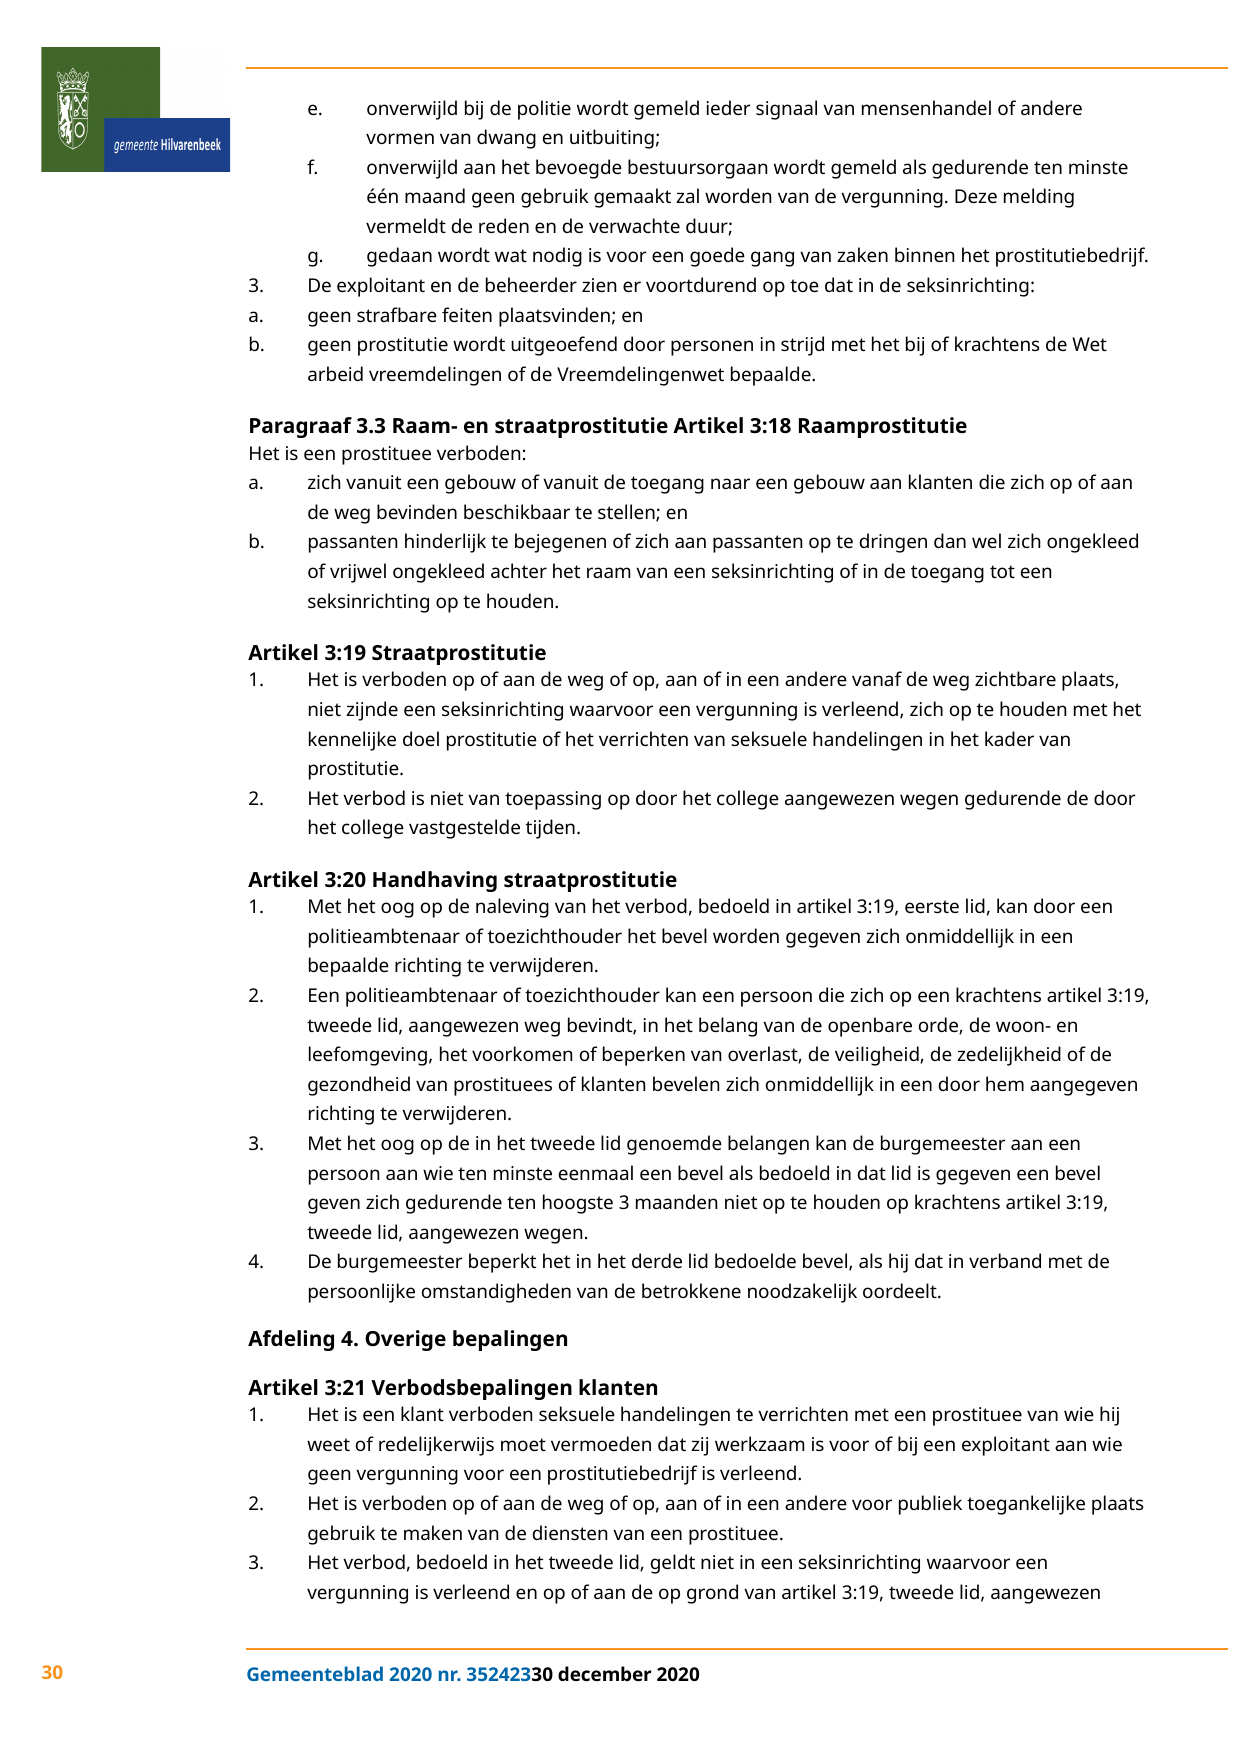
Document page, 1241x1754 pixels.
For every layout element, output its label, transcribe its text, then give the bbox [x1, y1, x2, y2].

list onverwijld aan het bevoegde bestuursorgaan wordt gemeld als gedurende ten minste één maand geen gebruik gemaakt zal worden van de vergunning. Deze melding vermeldt de reden en de verwachte duur; [307, 154, 1152, 239]
picture [41, 47, 231, 172]
list zich vanuit een gebouw of vanuit de toegang naar een gebouw aan klanten die zich op of aan de weg bevinden beschikbaar te stellen; en [248, 469, 1152, 525]
list Een politieambtenaar of toezichthouder kan een persoon die zich op een krachtens artikel 3:19, tweede lid, aangewezen weg bevindt, in het belang van de openbare orde, de woon- en leefomgeving, het voorkomen of beperken van overlast, de veiligheid, de zedelijkheid of de gezondheid van prostituees of klanten bevelen zich onmiddellijk in een door hem aangegeven richting te verwijderen. [248, 982, 1152, 1126]
text Artikel 3:19 Straatprostitutie [248, 638, 1152, 667]
list gedaan wordt wat nodig is voor een goede gang van zaken binnen het prostitutiebedrijf. [307, 243, 1152, 268]
list passanten hinderlijk te bejegenen of zich aan passanten op te dringen dan wel zich ongekleed of vrijwel ongekleed achter het raam van een seksinrichting of in de toegang tot een seksinrichting op te houden. [248, 529, 1152, 613]
list Met het oog op de naleving van het verbod, bedoeld in artikel 3:19, eerste lid, kan door een politieambtenaar of toezichthouder het bevel worden gegeven zich onmiddellijk in een bepaalde richting te verwijderen. [248, 893, 1152, 978]
list Het verbod, bedoeld in het tweede lid, geldt niet in een seksinrichting waarvoor een vergunning is verleend en op of aan de op grond van artikel 3:19, tweede lid, aangewezen [248, 1549, 1152, 1604]
list Het is een klant verboden seksuele handelingen te verrichten met een prostituee van wie hij weet of redelijkerwijs moet vermoeden dat zij werkzaam is voor of bij een exploitant aan wie geen vergunning voor een prostitutiebedrijf is verleend. [248, 1401, 1152, 1486]
list Het is verboden op of aan de weg of op, aan of in een andere voor publiek toegankelijke plaats gebruik te maken van de diensten van een prostituee. [248, 1490, 1152, 1545]
text Artikel 3:20 Handhaving straatprostitutie [248, 865, 1152, 893]
text Afdeling 4. Overige bepalingen [248, 1324, 1152, 1352]
list De exploitant en de beheerder zien er voortdurend op toe dat in de seksinrichting: [248, 272, 1152, 298]
list Met het oog op de in het tweede lid genoemde belangen kan de burgemeester aan een persoon aan wie ten minste eenmaal een bevel als bedoeld in dat lid is gegeven een bevel geven zich gedurende ten hoogste 3 maanden niet op te houden op krachtens artikel 3:19, tweede lid, aangewezen wegen. [248, 1130, 1152, 1244]
list De burgemeester beperkt het in het derde lid bedoelde bevel, als hij dat in verband met de persoonlijke omstandigheden van de betrokkene noodzakelijk oordeelt. [248, 1248, 1152, 1304]
text Paragraaf 3.3 Raam- en straatprostitutie Artikel 3:18 Raamprostitutie [248, 411, 1152, 440]
list onverwijld bij de politie wordt gemeld ieder signaal van mensenhandel of andere vormen van dwang en uitbuiting; [307, 95, 1152, 150]
list geen prostitutie wordt uitgeoefend door personen in strijd met het bij of krachtens de Wet arbeid vreemdelingen of de Vreemdelingenwet bepaalde. [248, 331, 1152, 387]
list geen strafbare feiten plaatsvinden; en [248, 302, 1152, 328]
text Artikel 3:21 Verbodsbepalingen klanten [248, 1373, 1152, 1401]
list Het is verboden op of aan de weg of op, aan of in een andere vanaf de weg zichtbare plaats, niet zijnde een seksinrichting waarvoor een vergunning is verleend, zich op te houden met het kennelijke doel prostitutie of het verrichten van seksuele handelingen in het kader van prostitutie. [248, 667, 1152, 781]
text Het is een prostituee verboden: [248, 440, 1152, 466]
list Het verbod is niet van toepassing op door het college aangewezen wegen gedurende de door het college vastgestelde tijden. [248, 785, 1152, 840]
